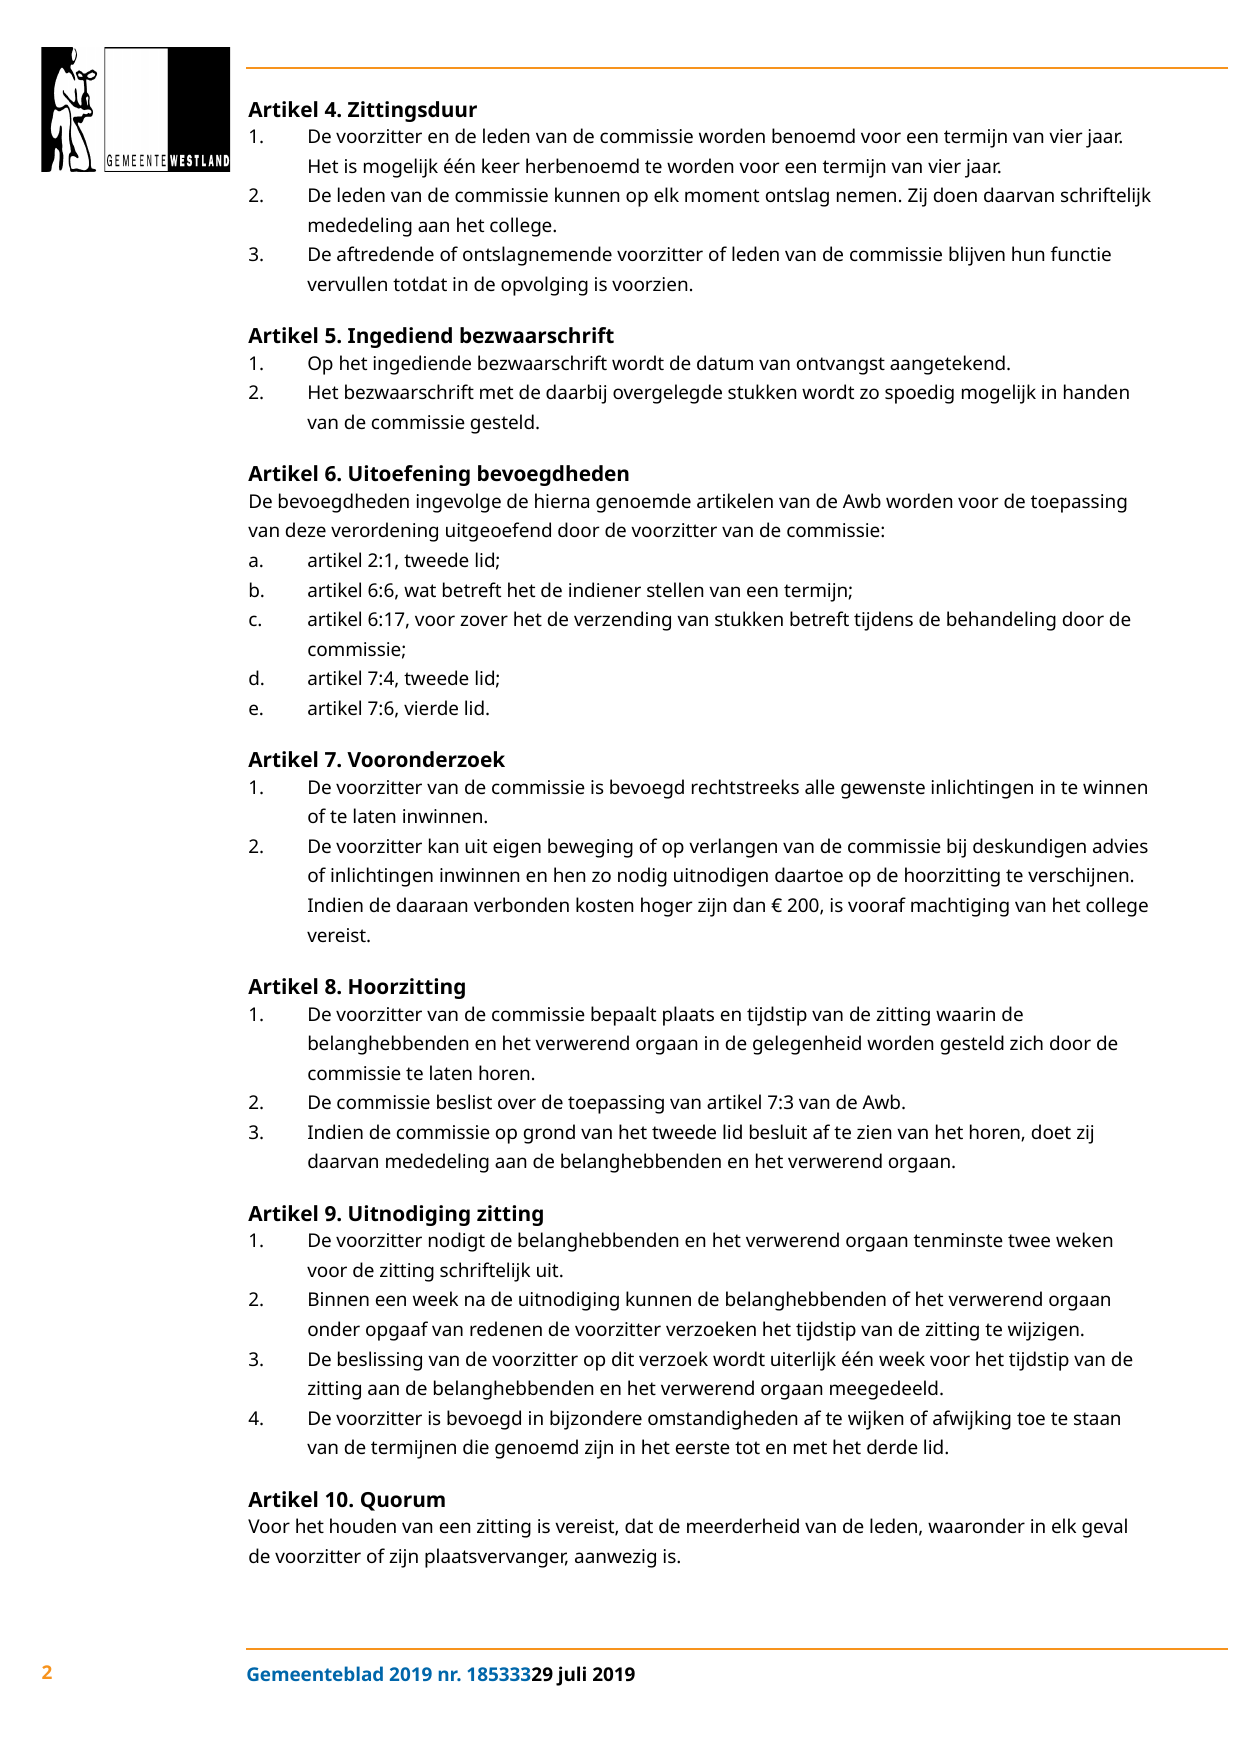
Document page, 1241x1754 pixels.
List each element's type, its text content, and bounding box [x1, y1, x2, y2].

list De voorzitter van de commissie bepaalt plaats en tijdstip van de zitting waarin de belanghebbenden en het verwerend orgaan in de gelegenheid worden gesteld zich door de commissie te laten horen. [248, 1001, 1152, 1086]
list artikel 6:6, wat betreft het de indiener stellen van een termijn; [248, 577, 1152, 602]
list artikel 7:6, vierde lid. [248, 695, 1152, 721]
text Artikel 4. Zittingsduur [248, 95, 1152, 123]
list De beslissing van de voorzitter op dit verzoek wordt uiterlijk één week voor het tijdstip van de zitting aan de belanghebbenden en het verwerend orgaan meegedeeld. [248, 1346, 1152, 1401]
text Artikel 7. Vooronderzoek [248, 746, 1152, 774]
text Voor het houden van een zitting is vereist, dat de meerderheid van de leden, waaronder in elk geval de voorzitter of zijn plaatsvervanger, aanwezig is. [248, 1513, 1152, 1569]
list De leden van de commissie kunnen op elk moment ontslag nemen. Zij doen daarvan schriftelijk mededeling aan het college. [248, 182, 1152, 238]
list De voorzitter en de leden van de commissie worden benoemd voor een termijn van vier jaar. Het is mogelijk één keer herbenoemd te worden voor een termijn van vier jaar. [248, 123, 1152, 178]
list De voorzitter is bevoegd in bijzondere omstandigheden af te wijken of afwijking toe te staan van de termijnen die genoemd zijn in het eerste tot en met het derde lid. [248, 1405, 1152, 1460]
text Artikel 10. Quorum [248, 1485, 1152, 1513]
list Het bezwaarschrift met de daarbij overgelegde stukken wordt zo spoedig mogelijk in handen van de commissie gesteld. [248, 379, 1152, 435]
text Artikel 8. Hoorzitting [248, 972, 1152, 1001]
list De voorzitter van de commissie is bevoegd rechtstreeks alle gewenste inlichtingen in te winnen of te laten inwinnen. [248, 774, 1152, 829]
text Artikel 5. Ingediend bezwaarschrift [248, 322, 1152, 350]
text De bevoegdheden ingevolge de hierna genoemde artikelen van de Awb worden voor de toepassing van deze verordening uitgeoefend door de voorzitter van de commissie: [248, 488, 1152, 543]
text Artikel 6. Uitoefening bevoegdheden [248, 459, 1152, 488]
list De aftredende of ontslagnemende voorzitter of leden van de commissie blijven hun functie vervullen totdat in de opvolging is voorzien. [248, 242, 1152, 297]
list De voorzitter nodigt de belanghebbenden en het verwerend orgaan tenminste twee weken voor de zitting schriftelijk uit. [248, 1227, 1152, 1283]
picture [41, 47, 231, 172]
list De voorzitter kan uit eigen beweging of op verlangen van de commissie bij deskundigen advies of inlichtingen inwinnen en hen zo nodig uitnodigen daartoe op de hoorzitting te verschijnen. Indien de daaraan verbonden kosten hoger zijn dan € 200, is vooraf machtiging van het college vereist. [248, 833, 1152, 948]
text Artikel 9. Uitnodiging zitting [248, 1199, 1152, 1227]
list Binnen een week na de uitnodiging kunnen de belanghebbenden of het verwerend orgaan onder opgaaf van redenen de voorzitter verzoeken het tijdstip van de zitting te wijzigen. [248, 1287, 1152, 1342]
list artikel 6:17, voor zover het de verzending van stukken betreft tijdens de behandeling door de commissie; [248, 606, 1152, 662]
list artikel 2:1, tweede lid; [248, 547, 1152, 573]
list Op het ingediende bezwaarschrift wordt de datum van ontvangst aangetekend. [248, 350, 1152, 376]
list Indien de commissie op grond van het tweede lid besluit af te zien van het horen, doet zij daarvan mededeling aan de belanghebbenden en het verwerend orgaan. [248, 1119, 1152, 1174]
list De commissie beslist over de toepassing van artikel 7:3 van de Awb. [248, 1089, 1152, 1115]
list artikel 7:4, tweede lid; [248, 666, 1152, 691]
